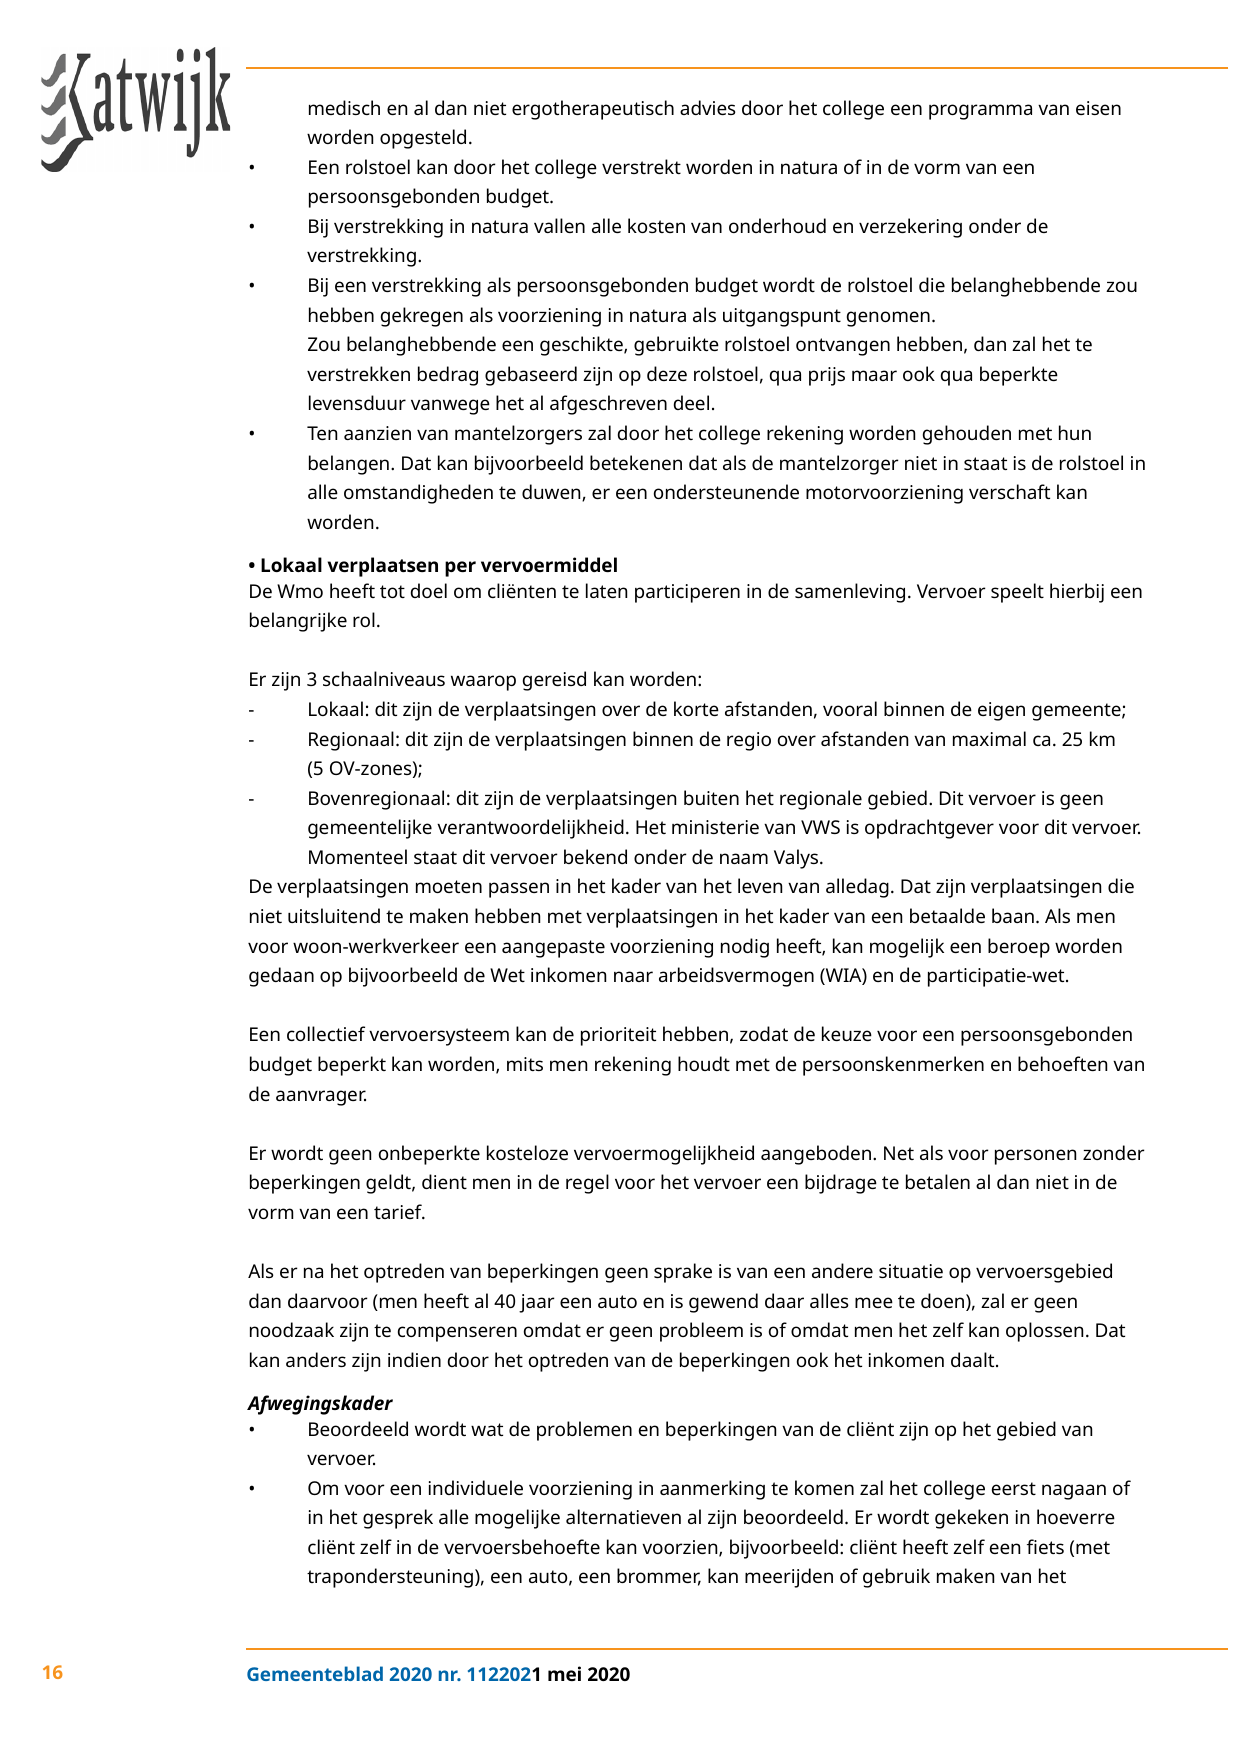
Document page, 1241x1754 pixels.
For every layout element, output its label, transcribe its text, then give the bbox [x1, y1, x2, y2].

list Ten aanzien van mantelzorgers zal door het college rekening worden gehouden met hun belangen. Dat kan bijvoorbeeld betekenen dat als de mantelzorger niet in staat is de rolstoel in alle omstandigheden te duwen, er een ondersteunende motorvoorziening verschaft kan worden. [248, 420, 1152, 535]
text Er wordt geen onbeperkte kosteloze vervoermogelijkheid aangeboden. Net als voor personen zonder beperkingen geldt, dient men in de regel voor het vervoer een bijdrage te betalen al dan niet in de vorm van een tarief. [248, 1140, 1152, 1225]
text De verplaatsingen moeten passen in het kader van het leven van alledag. Dat zijn verplaatsingen die niet uitsluitend te maken hebben met verplaatsingen in het kader van een betaalde baan. Als men voor woon-werkverkeer een aangepaste voorziening nodig heeft, kan mogelijk een beroep worden gedaan op bijvoorbeeld de Wet inkomen naar arbeidsvermogen (WIA) en de participatie-wet. [248, 874, 1152, 988]
text Als er na het optreden van beperkingen geen sprake is van een andere situatie op vervoersgebied dan daarvoor (men heeft al 40 jaar een auto en is gewend daar alles mee te doen), zal er geen noodzaak zijn te compenseren omdat er geen probleem is of omdat men het zelf kan oplossen. Dat kan anders zijn indien door het optreden van de beperkingen ook het inkomen daalt. [248, 1258, 1152, 1373]
list Om voor een individuele voorziening in aanmerking te komen zal het college eerst nagaan of in het gesprek alle mogelijke alternatieven al zijn beoordeeld. Er wordt gekeken in hoeverre cliënt zelf in de vervoersbehoefte kan voorzien, bijvoorbeeld: cliënt heeft zelf een fiets (met trapondersteuning), een auto, een brommer, kan meerijden of gebruik maken van het [248, 1475, 1152, 1589]
list Bovenregionaal: dit zijn de verplaatsingen buiten het regionale gebied. Dit vervoer is geen gemeentelijke verantwoordelijkheid. Het ministerie van VWS is opdrachtgever voor dit vervoer. Momenteel staat dit vervoer bekend onder de naam Valys. [248, 785, 1152, 870]
list Zou belanghebbende een geschikte, gebruikte rolstoel ontvangen hebben, dan zal het te verstrekken bedrag gebaseerd zijn op deze rolstoel, qua prijs maar ook qua beperkte levensduur vanwege het al afgeschreven deel. [248, 331, 1152, 416]
text Een collectief vervoersysteem kan de prioriteit hebben, zodat de keuze voor een persoonsgebonden budget beperkt kan worden, mits men rekening houdt met de persoonskenmerken en behoeften van de aanvrager. [248, 1022, 1152, 1106]
list Bij verstrekking in natura vallen alle kosten van onderhoud en verzekering onder de verstrekking. [248, 213, 1152, 268]
list Lokaal: dit zijn de verplaatsingen over de korte afstanden, vooral binnen de eigen gemeente; [248, 696, 1152, 722]
list Beoordeeld wordt wat de problemen en beperkingen van de cliënt zijn op het gebied van vervoer. [248, 1416, 1152, 1471]
text Afwegingskader [248, 1390, 1152, 1416]
picture [41, 47, 231, 172]
list Een rolstoel kan door het college verstrekt worden in natura of in de vorm van een persoonsgebonden budget. [248, 154, 1152, 209]
list medisch en al dan niet ergotherapeutisch advies door het college een programma van eisen worden opgesteld. [248, 95, 1152, 150]
text Er zijn 3 schaalniveaus waarop gereisd kan worden: [248, 667, 1152, 692]
text De Wmo heeft tot doel om cliënten te laten participeren in de samenleving. Vervoer speelt hierbij een belangrijke rol. [248, 578, 1152, 633]
list Regionaal: dit zijn de verplaatsingen binnen de regio over afstanden van maximal ca. 25 km (5 OV-zones); [248, 726, 1152, 781]
text • Lokaal verplaatsen per vervoermiddel [248, 552, 1152, 578]
list Bij een verstrekking als persoonsgebonden budget wordt de rolstoel die belanghebbende zou hebben gekregen als voorziening in natura als uitgangspunt genomen. [248, 272, 1152, 328]
